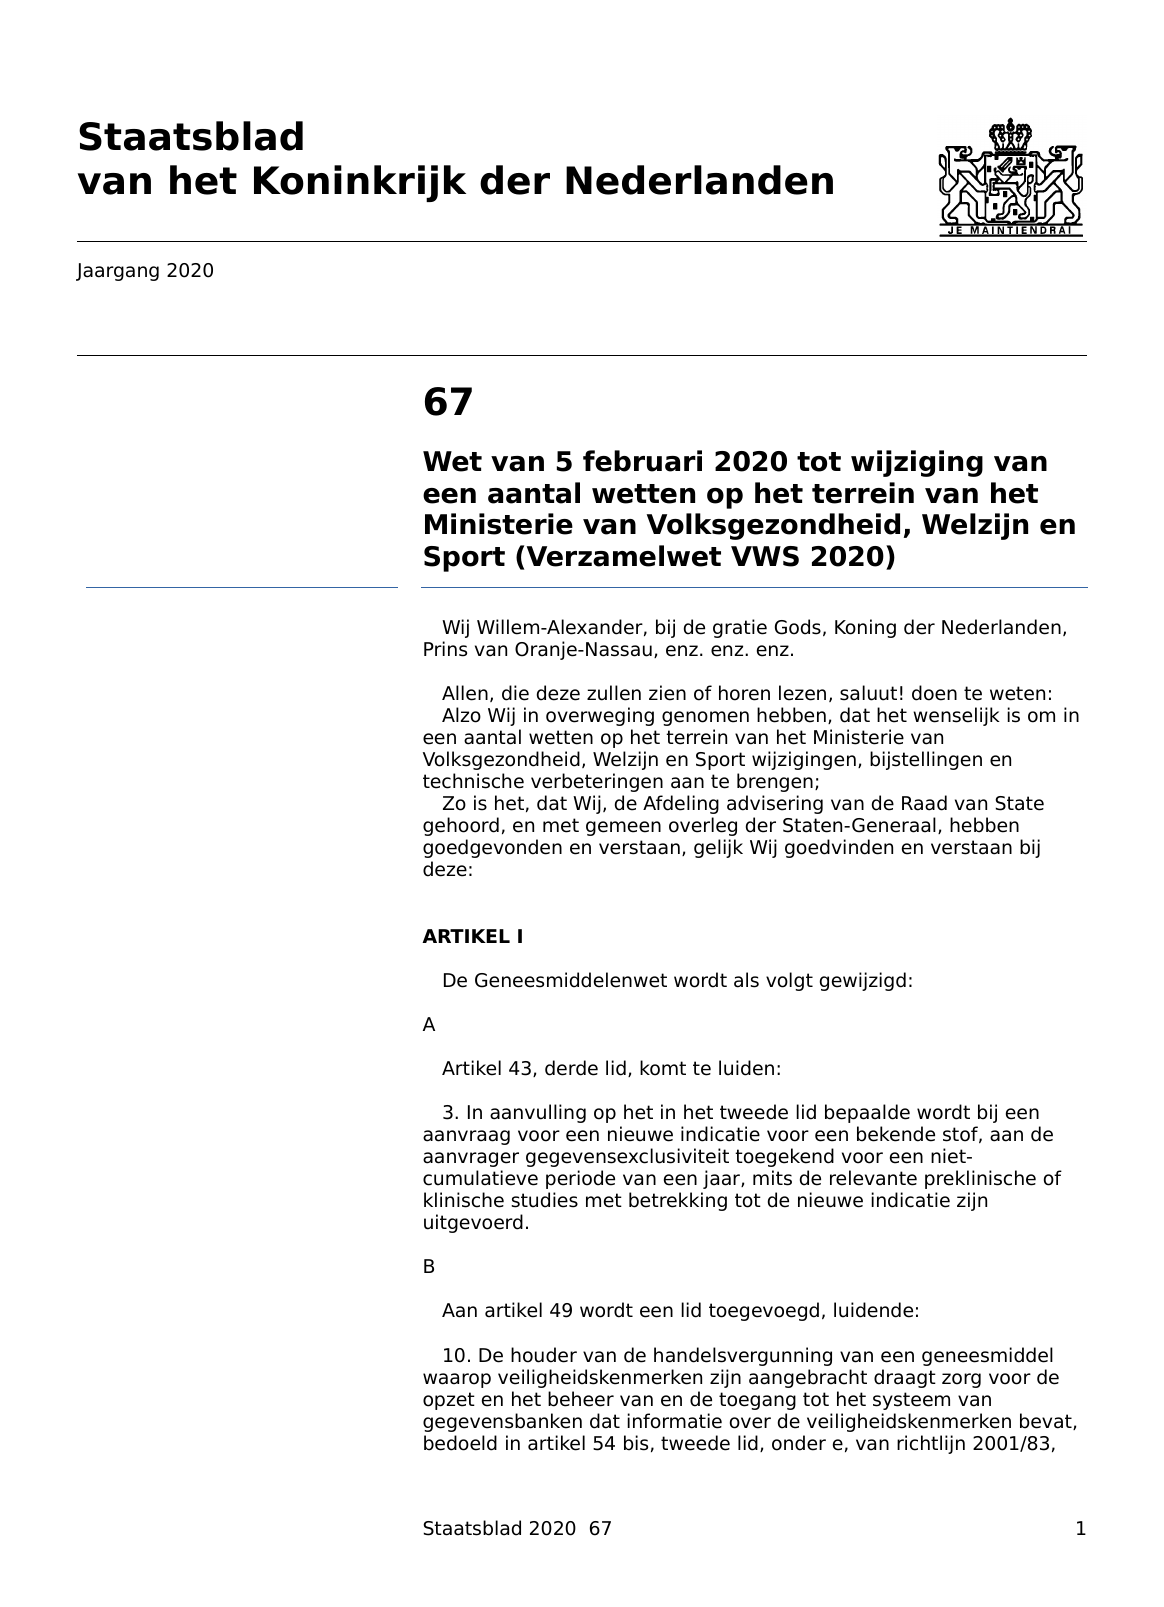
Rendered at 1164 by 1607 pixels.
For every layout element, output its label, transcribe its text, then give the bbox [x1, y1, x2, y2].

text B [422, 1256, 1087, 1278]
subtitle 67 [422, 381, 1087, 424]
text Aan artikel 49 wordt een lid toegevoegd, luidende: [422, 1300, 1087, 1322]
text De Geneesmiddelenwet wordt als volgt gewijzigd: [422, 970, 1087, 992]
table_header Staatsblad van het Koninkrijk der Nederlanden [77, 100, 886, 241]
text 3. In aanvulling op het in het tweede lid bepaalde wordt bij een aanvraag voor een nieuwe indicatie voor een bekende stof, aan de aanvrager gegevensexclusiviteit toegekend voor een niet-cumulatieve periode van een jaar, mits de relevante preklinische of klinische studies met betrekking tot de nieuwe indicatie zijn uitgevoerd. [422, 1102, 1087, 1234]
table_header [886, 100, 1087, 241]
text Alzo Wij in overweging genomen hebben, dat het wenselijk is om in een aantal wetten op het terrein van het Ministerie van Volksgezondheid, Welzijn en Sport wijzigingen, bijstellingen en technische verbeteringen aan te brengen; [422, 705, 1087, 793]
subtitle ARTIKEL I [422, 926, 1087, 947]
text Wij Willem-Alexander, bij de gratie Gods, Koning der Nederlanden, Prins van Oranje-Nassau, enz. enz. enz. [422, 617, 1087, 661]
text 10. De houder van de handelsvergunning van een geneesmiddel waarop veiligheidskenmerken zijn aangebracht draagt zorg voor de opzet en het beheer van en de toegang tot het systeem van gegevensbanken dat informatie over de veiligheidskenmerken bevat, bedoeld in artikel 54 bis, tweede lid, onder e, van richtlijn 2001/83, [422, 1344, 1087, 1454]
table_cell Jaargang 2020 [77, 242, 1087, 355]
text Wet van 5 februari 2020 tot wijziging van een aantal wetten op het terrein van het Ministerie van Volksgezondheid, Welzijn en Sport (Verzamelwet VWS 2020) [422, 447, 1087, 573]
text Zo is het, dat Wij, de Afdeling advisering van de Raad van State gehoord, en met gemeen overleg der Staten-Generaal, hebben goedgevonden en verstaan, gelijk Wij goedvinden en verstaan bij deze: [422, 793, 1087, 881]
text Allen, die deze zullen zien of horen lezen, saluut! doen te weten: [422, 683, 1087, 705]
picture [936, 115, 1087, 240]
text A [422, 1014, 1087, 1036]
text Artikel 43, derde lid, komt te luiden: [422, 1058, 1087, 1080]
